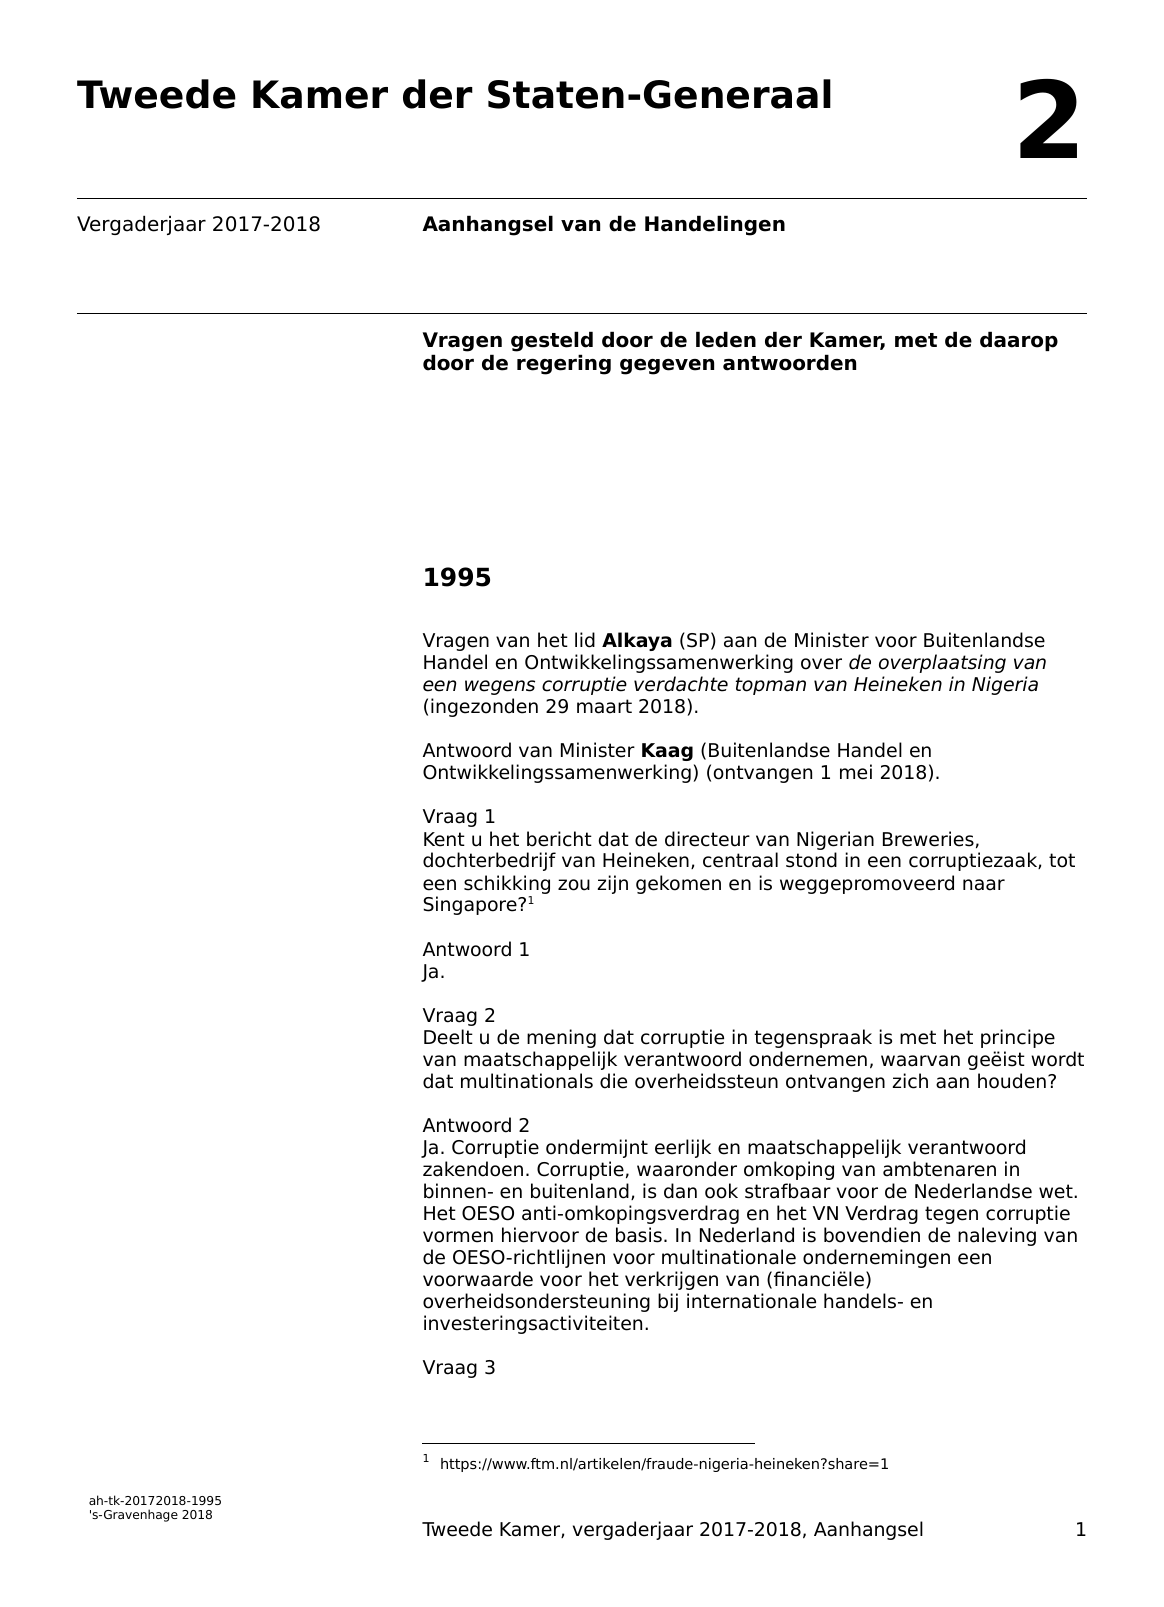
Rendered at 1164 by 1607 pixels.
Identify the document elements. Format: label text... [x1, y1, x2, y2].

text ah-tk-20172018-1995 [88, 1494, 323, 1508]
text 's-Gravenhage 2018 [88, 1508, 323, 1522]
text Deelt u de mening dat corruptie in tegenspraak is met het principe van maatschappelijk verantwoord ondernemen, waarvan geëist wordt dat multinationals die overheidssteun ontvangen zich aan houden? [422, 1027, 1087, 1093]
table_cell Vergaderjaar 2017-2018 [77, 199, 422, 313]
table_header 2 [886, 59, 1087, 198]
text Vraag 2 [422, 1005, 1087, 1027]
text Kent u het bericht dat de directeur van Nigerian Breweries, dochterbedrijf van Heineken, centraal stond in een corruptiezaak, tot een schikking zou zijn gekomen en is weggepromoveerd naar Singapore? [422, 828, 1087, 916]
table_header Tweede Kamer der Staten-Generaal [77, 59, 886, 198]
text Vragen van het lid Alkaya (SP) aan de Minister voor Buitenlandse Handel en Ontwikkelingssamenwerking over de overplaatsing van een wegens corruptie verdachte topman van Heineken in Nigeria (ingezonden 29 maart 2018). [422, 630, 1087, 718]
text Ja. [422, 961, 1087, 982]
table_cell [77, 314, 422, 375]
table_cell Vragen gesteld door de leden der Kamer, met de daarop door de regering gegeven antwoorden [422, 314, 1087, 375]
text https://www.ftm.nl/artikelen/fraude-nigeria-heineken?share=1 [422, 1452, 1087, 1474]
text 1995 [422, 563, 1087, 592]
text Vraag 3 [422, 1357, 1087, 1379]
text Antwoord van Minister Kaag (Buitenlandse Handel en Ontwikkelingssamenwerking) (ontvangen 1 mei 2018). [422, 740, 1087, 784]
text Antwoord 1 [422, 938, 1087, 961]
text Ja. Corruptie ondermijnt eerlijk en maatschappelijk verantwoord zakendoen. Corruptie, waaronder omkoping van ambtenaren in binnen- en buitenland, is dan ook strafbaar voor de Nederlandse wet. Het OESO anti-omkopingsverdrag en het VN Verdrag tegen corruptie vormen hiervoor de basis. In Nederland is bovendien de naleving van de OESO-richtlijnen voor multinationale ondernemingen een voorwaarde voor het verkrijgen van (financiële) overheidsondersteuning bij internationale handels- en investeringsactiviteiten. [422, 1137, 1087, 1334]
text Antwoord 2 [422, 1115, 1087, 1137]
text Vraag 1 [422, 806, 1087, 828]
table_cell Aanhangsel van de Handelingen [422, 199, 1087, 313]
